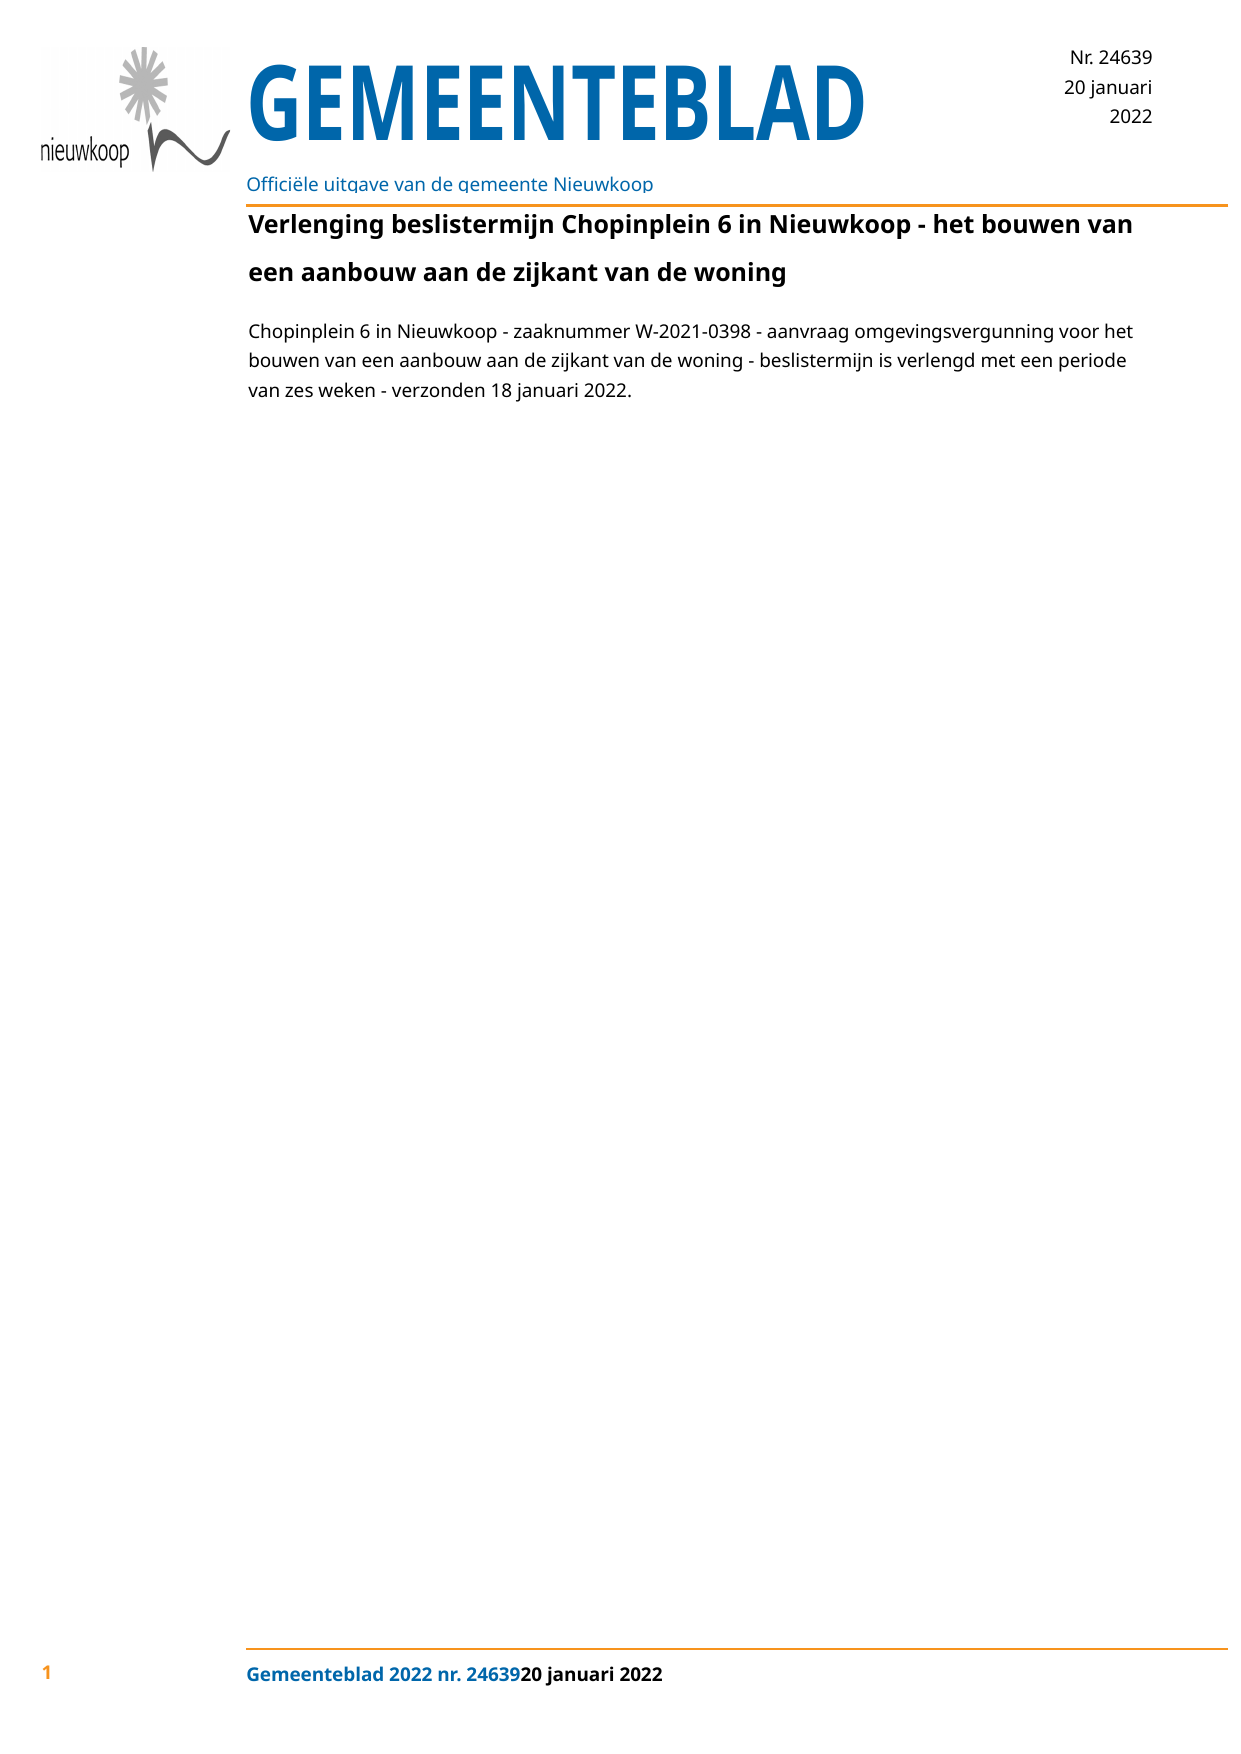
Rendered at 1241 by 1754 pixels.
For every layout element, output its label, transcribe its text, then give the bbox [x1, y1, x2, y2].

text Verlenging beslistermijn Chopinplein 6 in Nieuwkoop - het bouwen van een aanbouw aan de zijkant van de woning [248, 207, 1152, 288]
text Chopinplein 6 in Nieuwkoop - zaaknummer W-2021-0398 - aanvraag omgevingsvergunning voor het bouwen van een aanbouw aan de zijkant van de woning - beslistermijn is verlengd met een periode van zes weken - verzonden 18 januari 2022. [248, 318, 1152, 403]
picture [41, 47, 231, 172]
